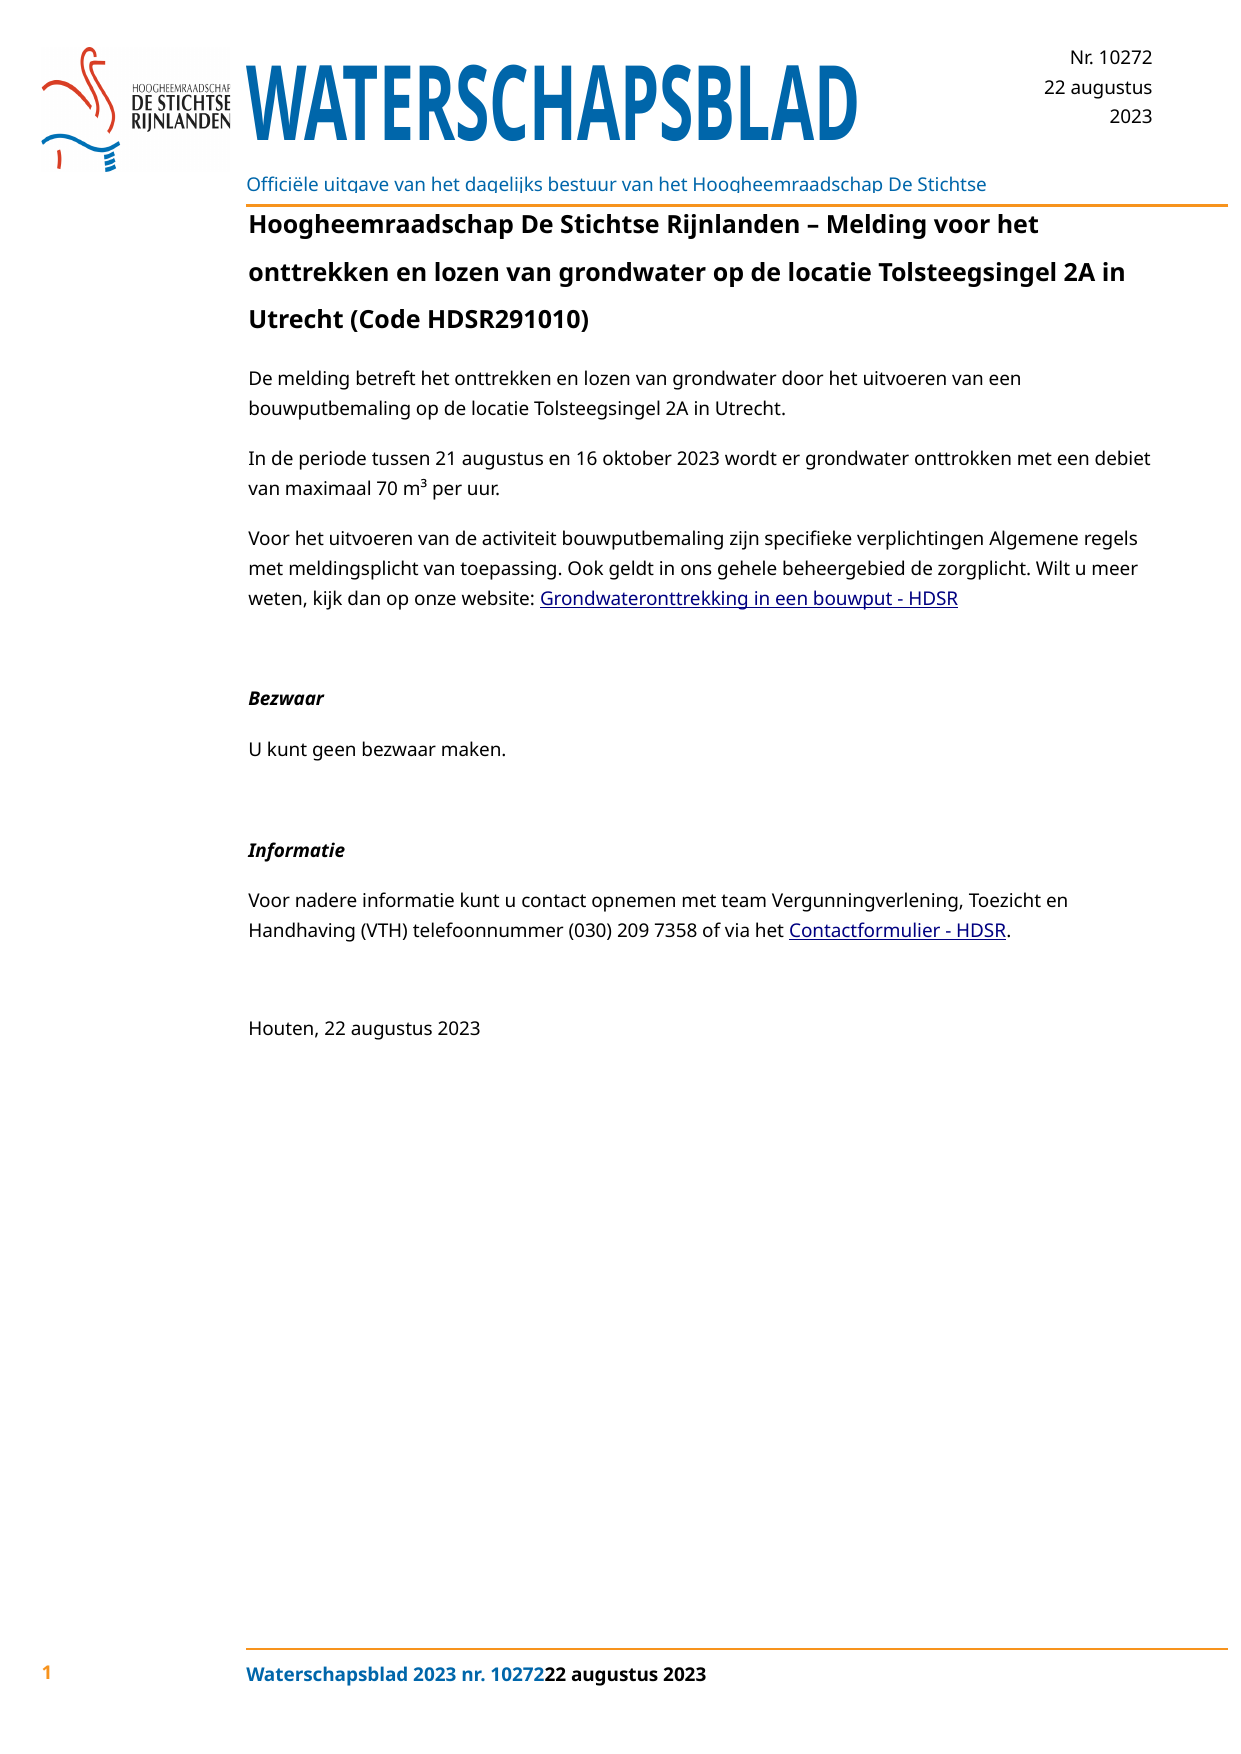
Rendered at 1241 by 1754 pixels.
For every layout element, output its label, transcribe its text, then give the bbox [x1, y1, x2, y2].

text Informatie [248, 837, 1152, 862]
picture [41, 47, 231, 172]
text Bezwaar [248, 686, 1152, 711]
text Voor het uitvoeren van de activiteit bouwputbemaling zijn specifieke verplichtingen Algemene regels met meldingsplicht van toepassing. Ook geldt in ons gehele beheergebied de zorgplicht. Wilt u meer weten, kijk dan op onze website: Grondwateronttrekking in een bouwput - HDSR [248, 526, 1152, 610]
text Voor nadere informatie kunt u contact opnemen met team Vergunningverlening, Toezicht en Handhaving (VTH) telefoonnummer (030) 209 7358 of via het Contactformulier - HDSR. [248, 887, 1152, 942]
text Houten, 22 augustus 2023 [248, 1015, 1152, 1041]
text U kunt geen bezwaar maken. [248, 736, 1152, 762]
text Hoogheemraadschap De Stichtse Rijnlanden – Melding voor het onttrekken en lozen van grondwater op de locatie Tolsteegsingel 2A in Utrecht (Code HDSR291010) [248, 207, 1152, 336]
text De melding betreft het onttrekken en lozen van grondwater door het uitvoeren van een bouwputbemaling op de locatie Tolsteegsingel 2A in Utrecht. [248, 366, 1152, 421]
text In de periode tussen 21 augustus en 16 oktober 2023 wordt er grondwater onttrokken met een debiet van maximaal 70 m³ per uur. [248, 446, 1152, 501]
